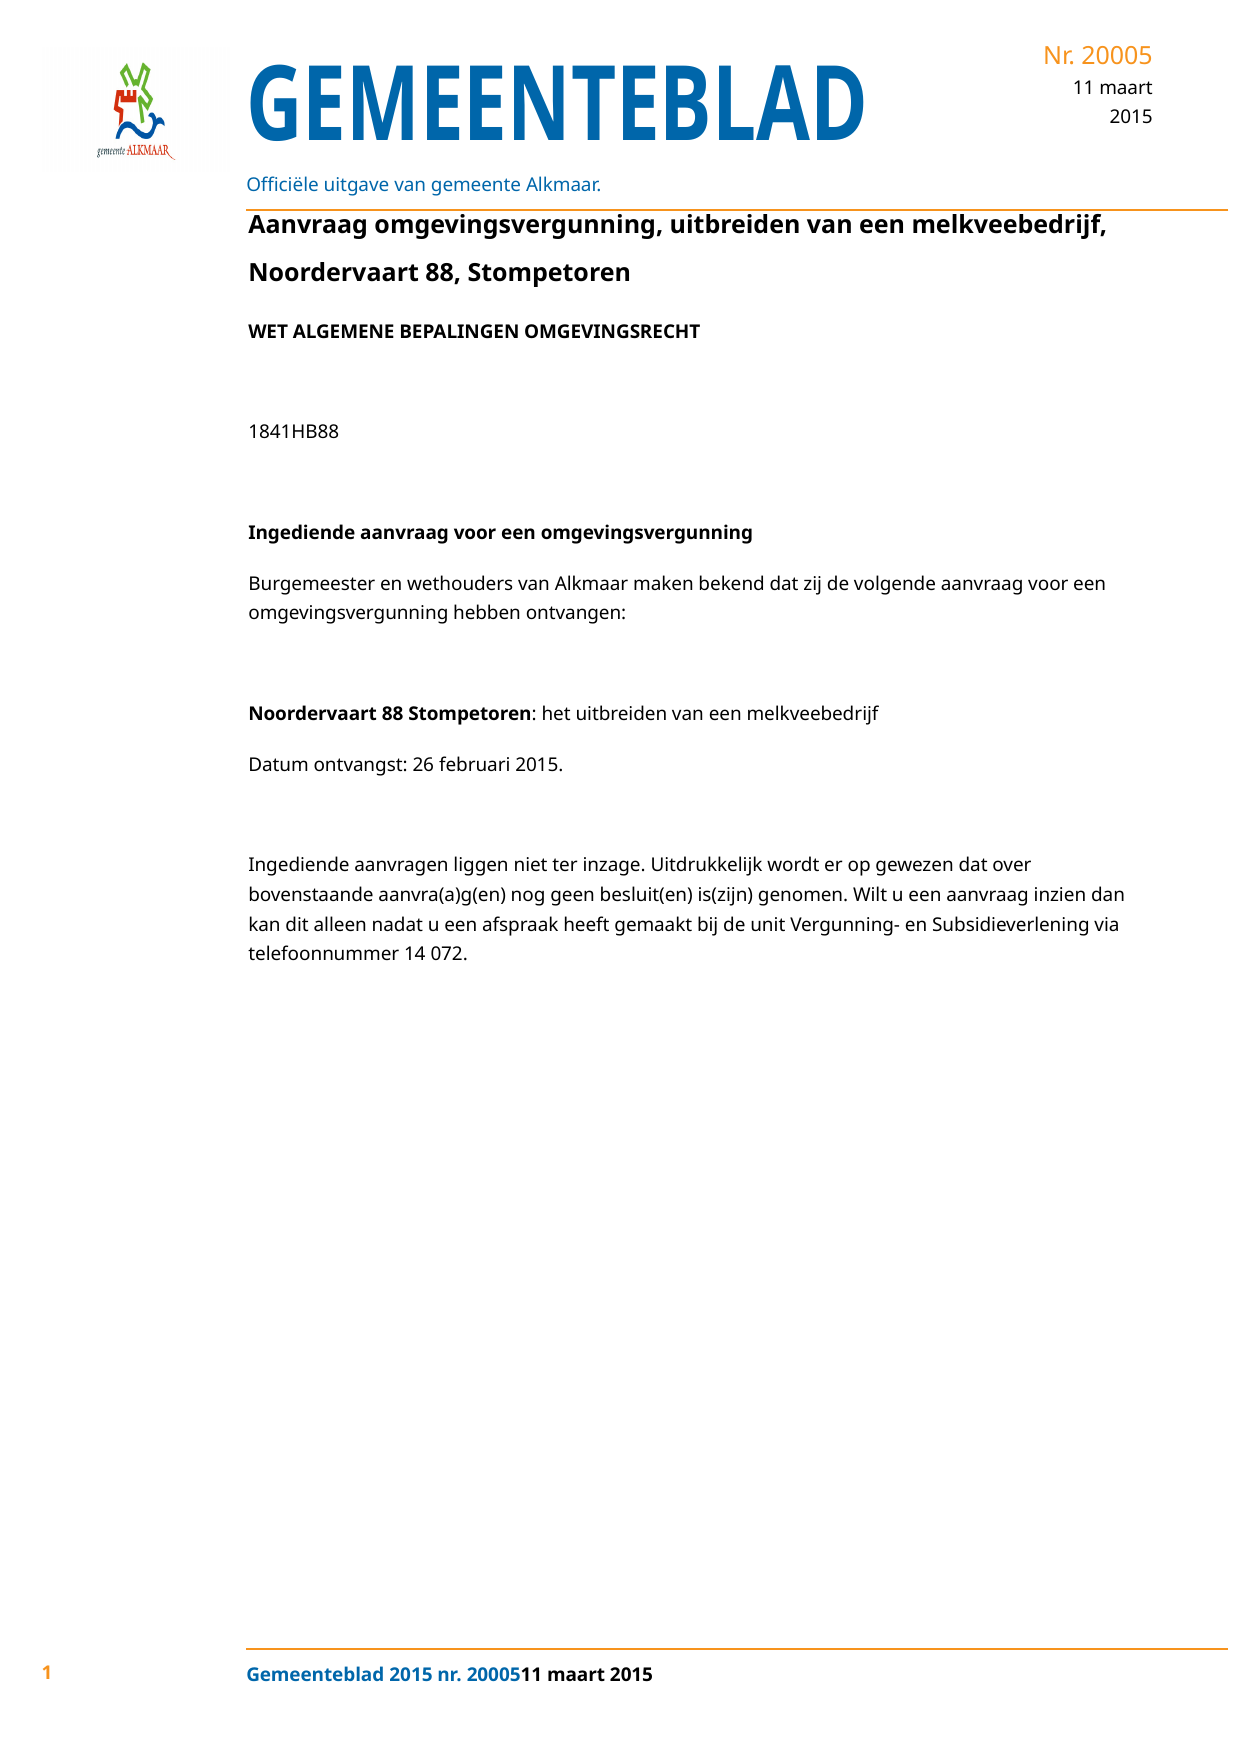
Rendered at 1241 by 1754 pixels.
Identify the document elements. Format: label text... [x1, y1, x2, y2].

text 1841HB88 [248, 419, 1152, 444]
text Burgemeester en wethouders van Alkmaar maken bekend dat zij de volgende aanvraag voor een omgevingsvergunning hebben ontvangen: [248, 570, 1152, 625]
text Ingediende aanvraag voor een omgevingsvergunning [248, 519, 1152, 545]
text Datum ontvangst: 26 februari 2015. [248, 751, 1152, 777]
picture [41, 47, 231, 172]
text Ingediende aanvragen liggen niet ter inzage. Uitdrukkelijk wordt er op gewezen dat over bovenstaande aanvra(a)g(en) nog geen besluit(en) is(zijn) genomen. Wilt u een aanvraag inzien dan kan dit alleen nadat u een afspraak heeft gemaakt bij de unit Vergunning- en Subsidieverlening via telefoonnummer 14 072. [248, 852, 1152, 966]
text Noordervaart 88 Stompetoren: het uitbreiden van een melkveebedrijf [248, 700, 1152, 726]
text Aanvraag omgevingsvergunning, uitbreiden van een melkveebedrijf, Noordervaart 88, Stompetoren [248, 211, 1152, 288]
text WET ALGEMENE BEPALINGEN OMGEVINGSRECHT [248, 318, 1152, 344]
